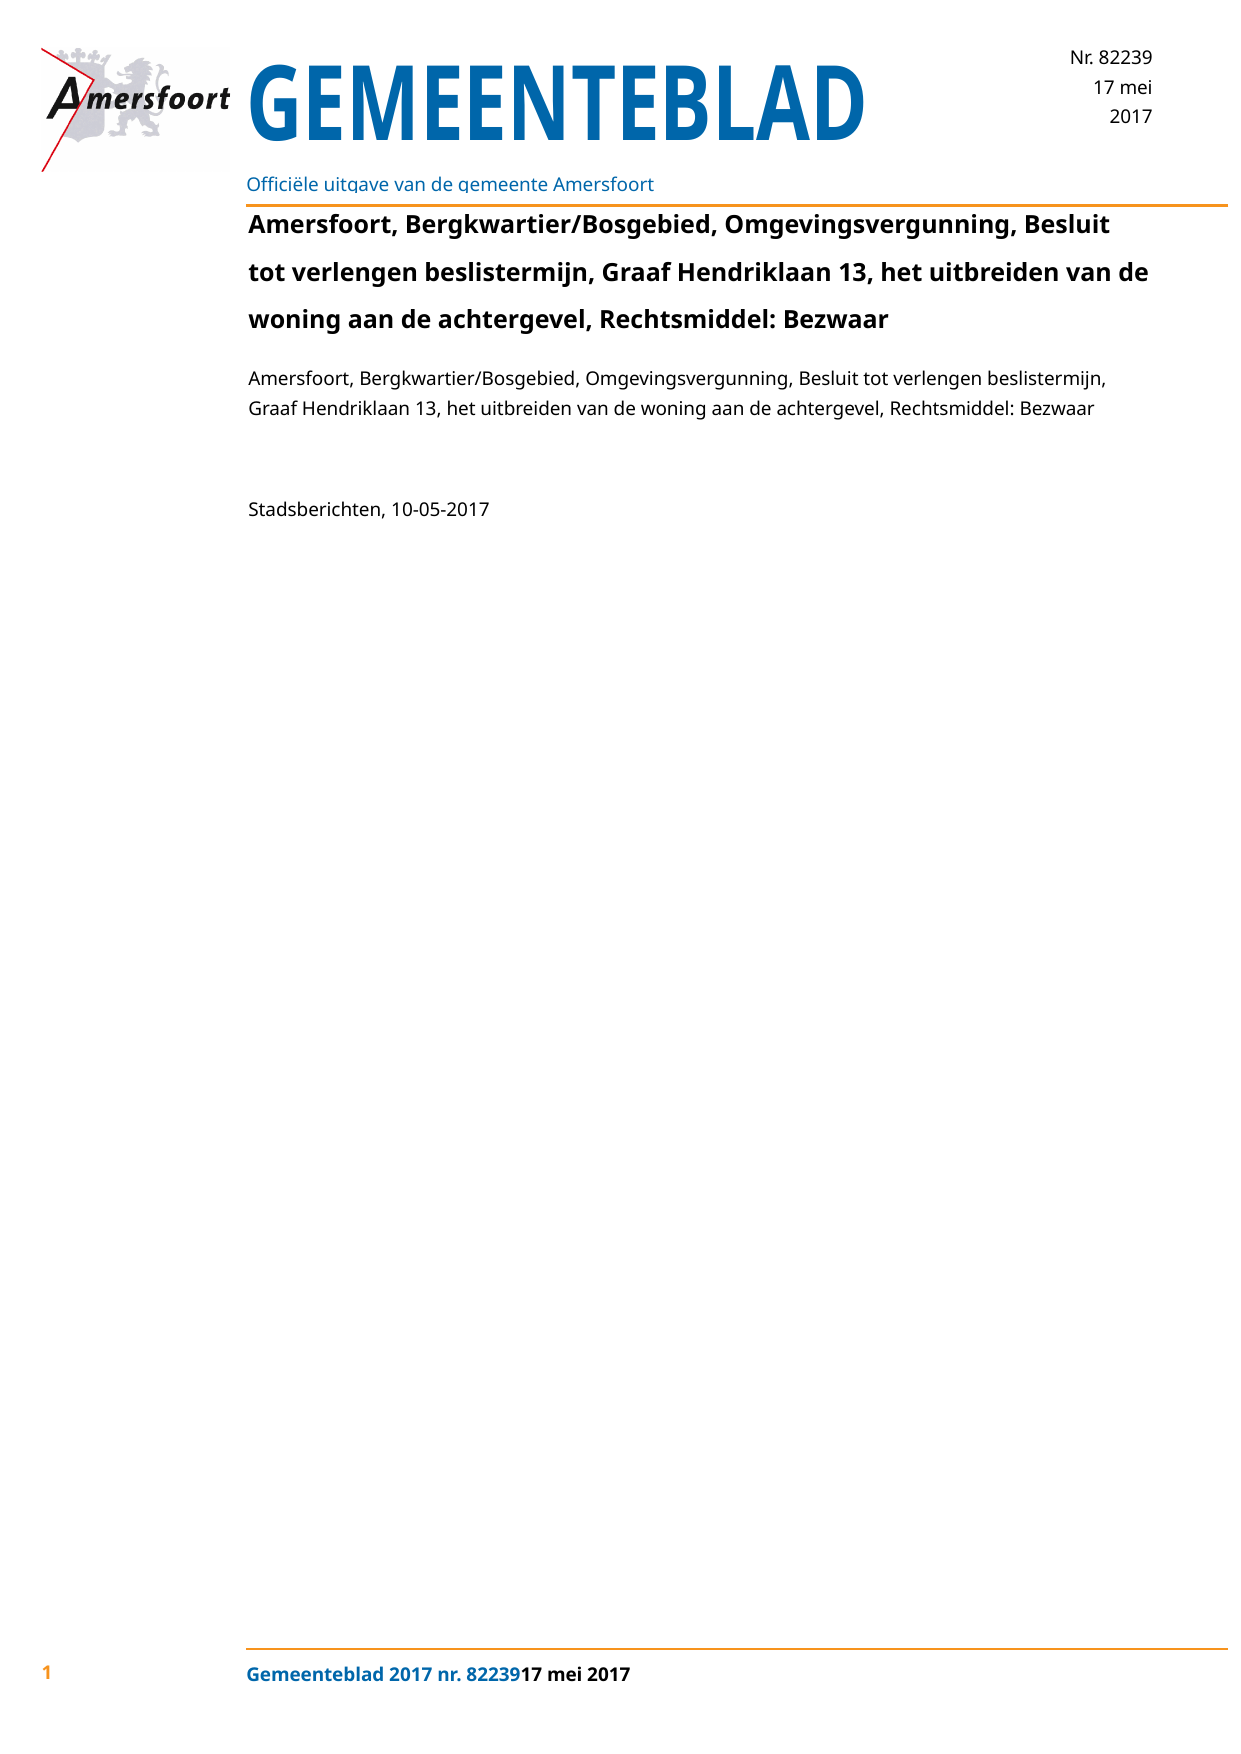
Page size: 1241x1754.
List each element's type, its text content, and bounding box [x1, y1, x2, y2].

picture [41, 47, 231, 172]
text Amersfoort, Bergkwartier/Bosgebied, Omgevingsvergunning, Besluit tot verlengen beslistermijn, Graaf Hendriklaan 13, het uitbreiden van de woning aan de achtergevel, Rechtsmiddel: Bezwaar [248, 366, 1152, 421]
text Stadsberichten, 10-05-2017 [248, 496, 1152, 522]
text Amersfoort, Bergkwartier/Bosgebied, Omgevingsvergunning, Besluit tot verlengen beslistermijn, Graaf Hendriklaan 13, het uitbreiden van de woning aan de achtergevel, Rechtsmiddel: Bezwaar [248, 207, 1152, 336]
